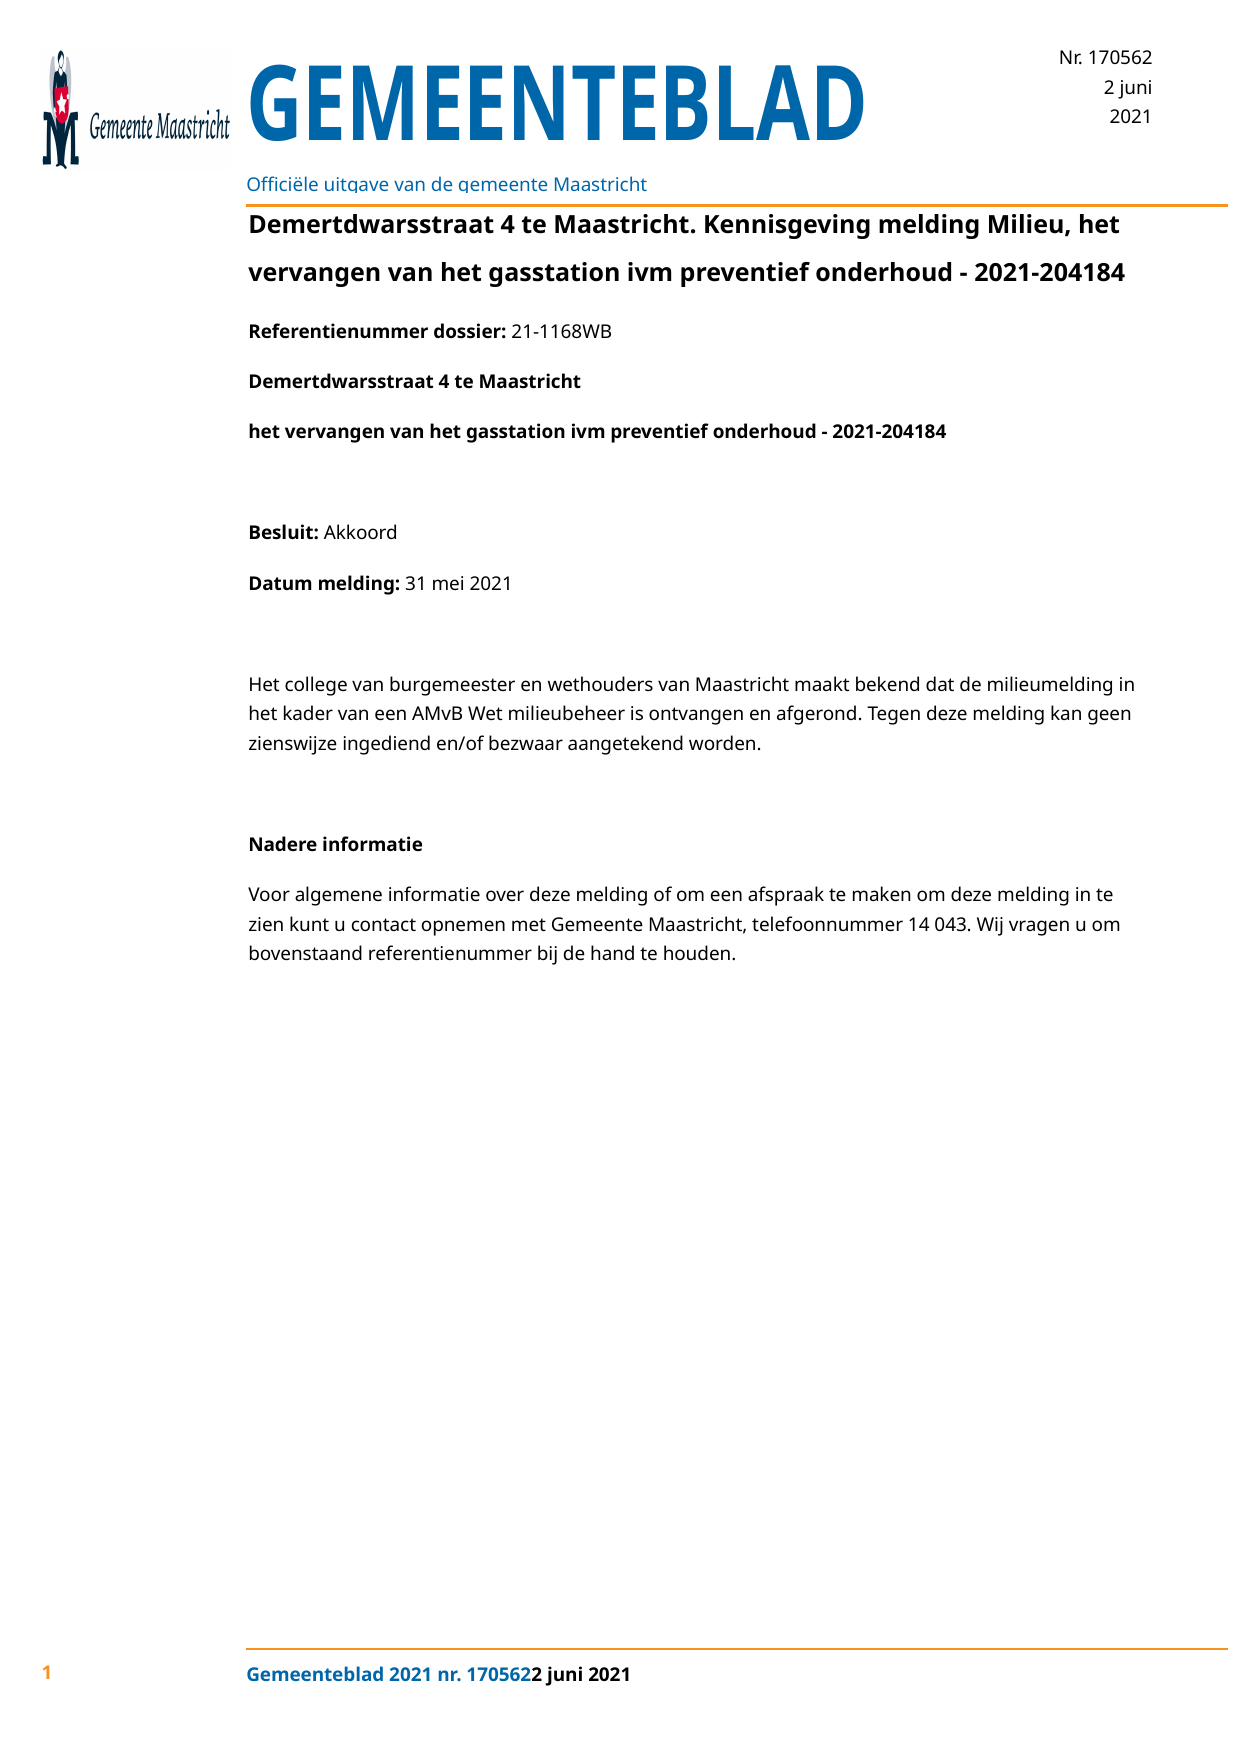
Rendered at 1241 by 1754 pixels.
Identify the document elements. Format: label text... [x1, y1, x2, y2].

text Het college van burgemeester en wethouders van Maastricht maakt bekend dat de milieumelding in het kader van een AMvB Wet milieubeheer is ontvangen en afgerond. Tegen deze melding kan geen zienswijze ingediend en/of bezwaar aangetekend worden. [248, 671, 1152, 756]
text Demertdwarsstraat 4 te Maastricht. Kennisgeving melding Milieu, het vervangen van het gasstation ivm preventief onderhoud - 2021-204184 [248, 207, 1152, 288]
text Datum melding: 31 mei 2021 [248, 570, 1152, 596]
text Referentienummer dossier: 21-1168WB [248, 318, 1152, 344]
text Besluit: Akkoord [248, 519, 1152, 545]
picture [41, 47, 231, 172]
text Nadere informatie [248, 831, 1152, 857]
text Voor algemene informatie over deze melding of om een afspraak te maken om deze melding in te zien kunt u contact opnemen met Gemeente Maastricht, telefoonnummer 14 043. Wij vragen u om bovenstaand referentienummer bij de hand te houden. [248, 881, 1152, 966]
text het vervangen van het gasstation ivm preventief onderhoud - 2021-204184 [248, 419, 1152, 444]
text Demertdwarsstraat 4 te Maastricht [248, 368, 1152, 394]
